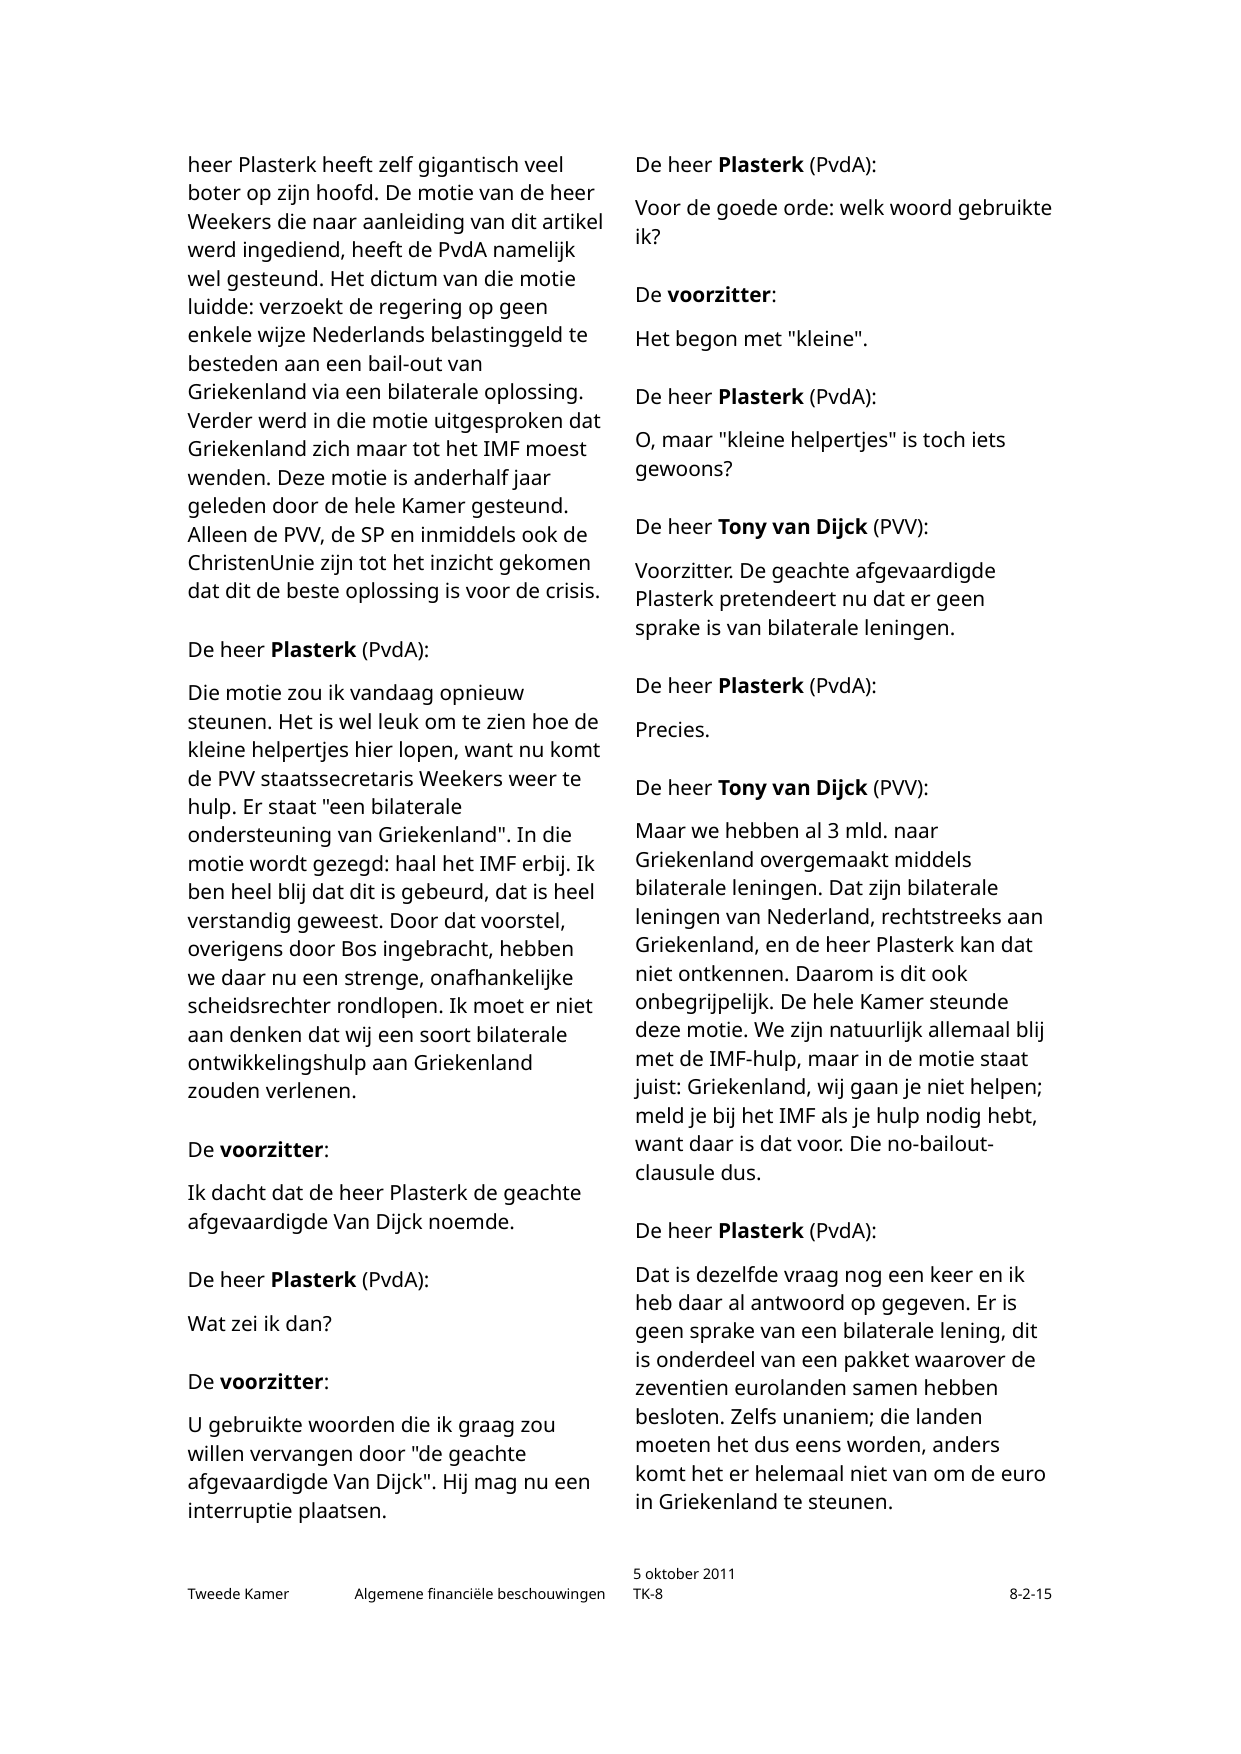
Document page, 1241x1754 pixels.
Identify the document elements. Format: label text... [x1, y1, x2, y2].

text De heer Plasterk (PvdA): [635, 382, 1053, 411]
text U gebruikte woorden die ik graag zou willen vervangen door "de geachte afgevaardigde Van Dijck". Hij mag nu een interruptie plaatsen. [187, 1411, 605, 1524]
text De heer Plasterk (PvdA): [635, 150, 1053, 178]
text De heer Tony van Dijck (PVV): [635, 773, 1053, 802]
text De heer Plasterk (PvdA): [635, 671, 1053, 700]
text Die motie zou ik vandaag opnieuw steunen. Het is wel leuk om te zien hoe de kleine helpertjes hier lopen, want nu komt de PVV staatssecretaris Weekers weer te hulp. Er staat "een bilaterale ondersteuning van Griekenland". In die motie wordt gezegd: haal het IMF erbij. Ik ben heel blij dat dit is gebeurd, dat is heel verstandig geweest. Door dat voorstel, overigens door Bos ingebracht, hebben we daar nu een strenge, onafhankelijke scheidsrechter rondlopen. Ik moet er niet aan denken dat wij een soort bilaterale ontwikkelingshulp aan Griekenland zouden verlenen. [187, 678, 605, 1105]
text De heer Plasterk (PvdA): [187, 635, 605, 663]
text Maar we hebben al 3 mld. naar Griekenland overgemaakt middels bilaterale leningen. Dat zijn bilaterale leningen van Nederland, rechtstreeks aan Griekenland, en de heer Plasterk kan dat niet ontkennen. Daarom is dit ook onbegrijpelijk. De hele Kamer steunde deze motie. We zijn natuurlijk allemaal blij met de IMF-hulp, maar in de motie staat juist: Griekenland, wij gaan je niet helpen; meld je bij het IMF als je hulp nodig hebt, want daar is dat voor. Die no-bailout-clausule dus. [635, 817, 1053, 1186]
text De voorzitter: [635, 280, 1053, 309]
text Dat is dezelfde vraag nog een keer en ik heb daar al antwoord op gegeven. Er is geen sprake van een bilaterale lening, dit is onderdeel van een pakket waarover de zeventien eurolanden samen hebben besloten. Zelfs unaniem; die landen moeten het dus eens worden, anders komt het er helemaal niet van om de euro in Griekenland te steunen. [635, 1260, 1053, 1516]
text Het begon met "kleine". [635, 324, 1053, 352]
text Voor de goede orde: welk woord gebruikte ik? [635, 193, 1053, 250]
text De voorzitter: [187, 1135, 605, 1163]
text De heer Tony van Dijck (PVV): [635, 512, 1053, 541]
text heer Plasterk heeft zelf gigantisch veel boter op zijn hoofd. De motie van de heer Weekers die naar aanleiding van dit artikel werd ingediend, heeft de PvdA namelijk wel gesteund. Het dictum van die motie luidde: verzoekt de regering op geen enkele wijze Nederlands belastinggeld te besteden aan een bail-out van Griekenland via een bilaterale oplossing. Verder werd in die motie uitgesproken dat Griekenland zich maar tot het IMF moest wenden. Deze motie is anderhalf jaar geleden door de hele Kamer gesteund. Alleen de PVV, de SP en inmiddels ook de ChristenUnie zijn tot het inzicht gekomen dat dit de beste oplossing is voor de crisis. [187, 150, 605, 605]
text Ik dacht dat de heer Plasterk de geachte afgevaardigde Van Dijck noemde. [187, 1178, 605, 1235]
text De heer Plasterk (PvdA): [635, 1216, 1053, 1245]
text O, maar "kleine helpertjes" is toch iets gewoons? [635, 426, 1053, 482]
text Wat zei ik dan? [187, 1309, 605, 1337]
text De heer Plasterk (PvdA): [187, 1265, 605, 1294]
text De voorzitter: [187, 1367, 605, 1396]
text Voorzitter. De geachte afgevaardigde Plasterk pretendeert nu dat er geen sprake is van bilaterale leningen. [635, 556, 1053, 641]
text Precies. [635, 715, 1053, 743]
